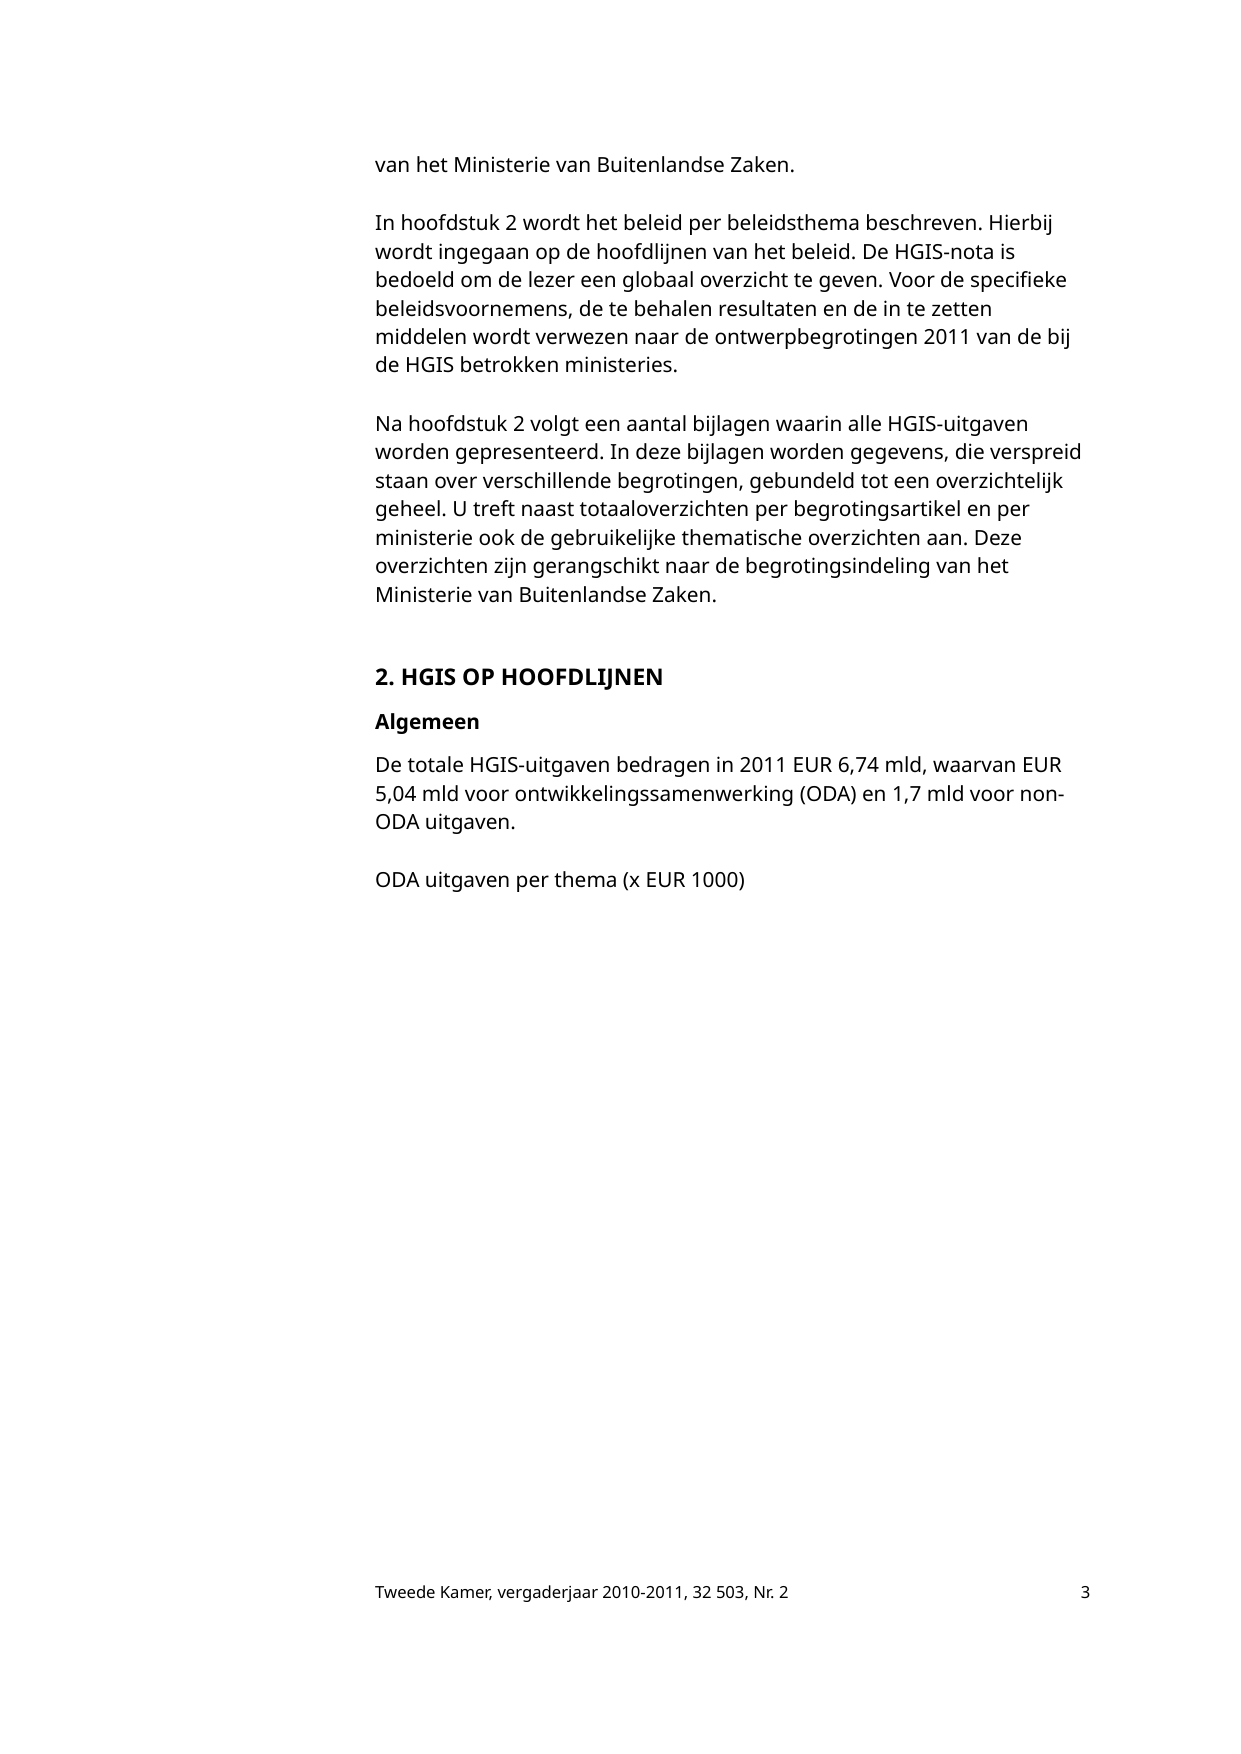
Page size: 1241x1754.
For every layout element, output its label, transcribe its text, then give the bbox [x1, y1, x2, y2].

text Na hoofdstuk 2 volgt een aantal bijlagen waarin alle HGIS-uitgaven worden gepresenteerd. In deze bijlagen worden gegevens, die verspreid staan over verschillende begrotingen, gebundeld tot een overzichtelijk geheel. U treft naast totaaloverzichten per begrotingsartikel en per ministerie ook de gebruikelijke thematische overzichten aan. Deze overzichten zijn gerangschikt naar de begrotingsindeling van het Ministerie van Buitenlandse Zaken. [375, 409, 1090, 608]
text De totale HGIS-uitgaven bedragen in 2011 EUR 6,74 mld, waarvan EUR 5,04 mld voor ontwikkelingssamenwerking (ODA) en 1,7 mld voor non-ODA uitgaven. [375, 750, 1090, 836]
text In hoofdstuk 2 wordt het beleid per beleidsthema beschreven. Hierbij wordt ingegaan op de hoofdlijnen van het beleid. De HGIS-nota is bedoeld om de lezer een globaal overzicht te geven. Voor de specifieke beleidsvoornemens, de te behalen resultaten en de in te zetten middelen wordt verwezen naar de ontwerpbegrotingen 2011 van de bij de HGIS betrokken ministeries. [375, 208, 1090, 379]
text van het Ministerie van Buitenlandse Zaken. [375, 150, 1090, 178]
text ODA uitgaven per thema (x EUR 1000) [375, 866, 1090, 894]
text Algemeen [375, 707, 1090, 735]
subtitle 2. HGIS OP HOOFDLIJNEN [375, 661, 1090, 692]
